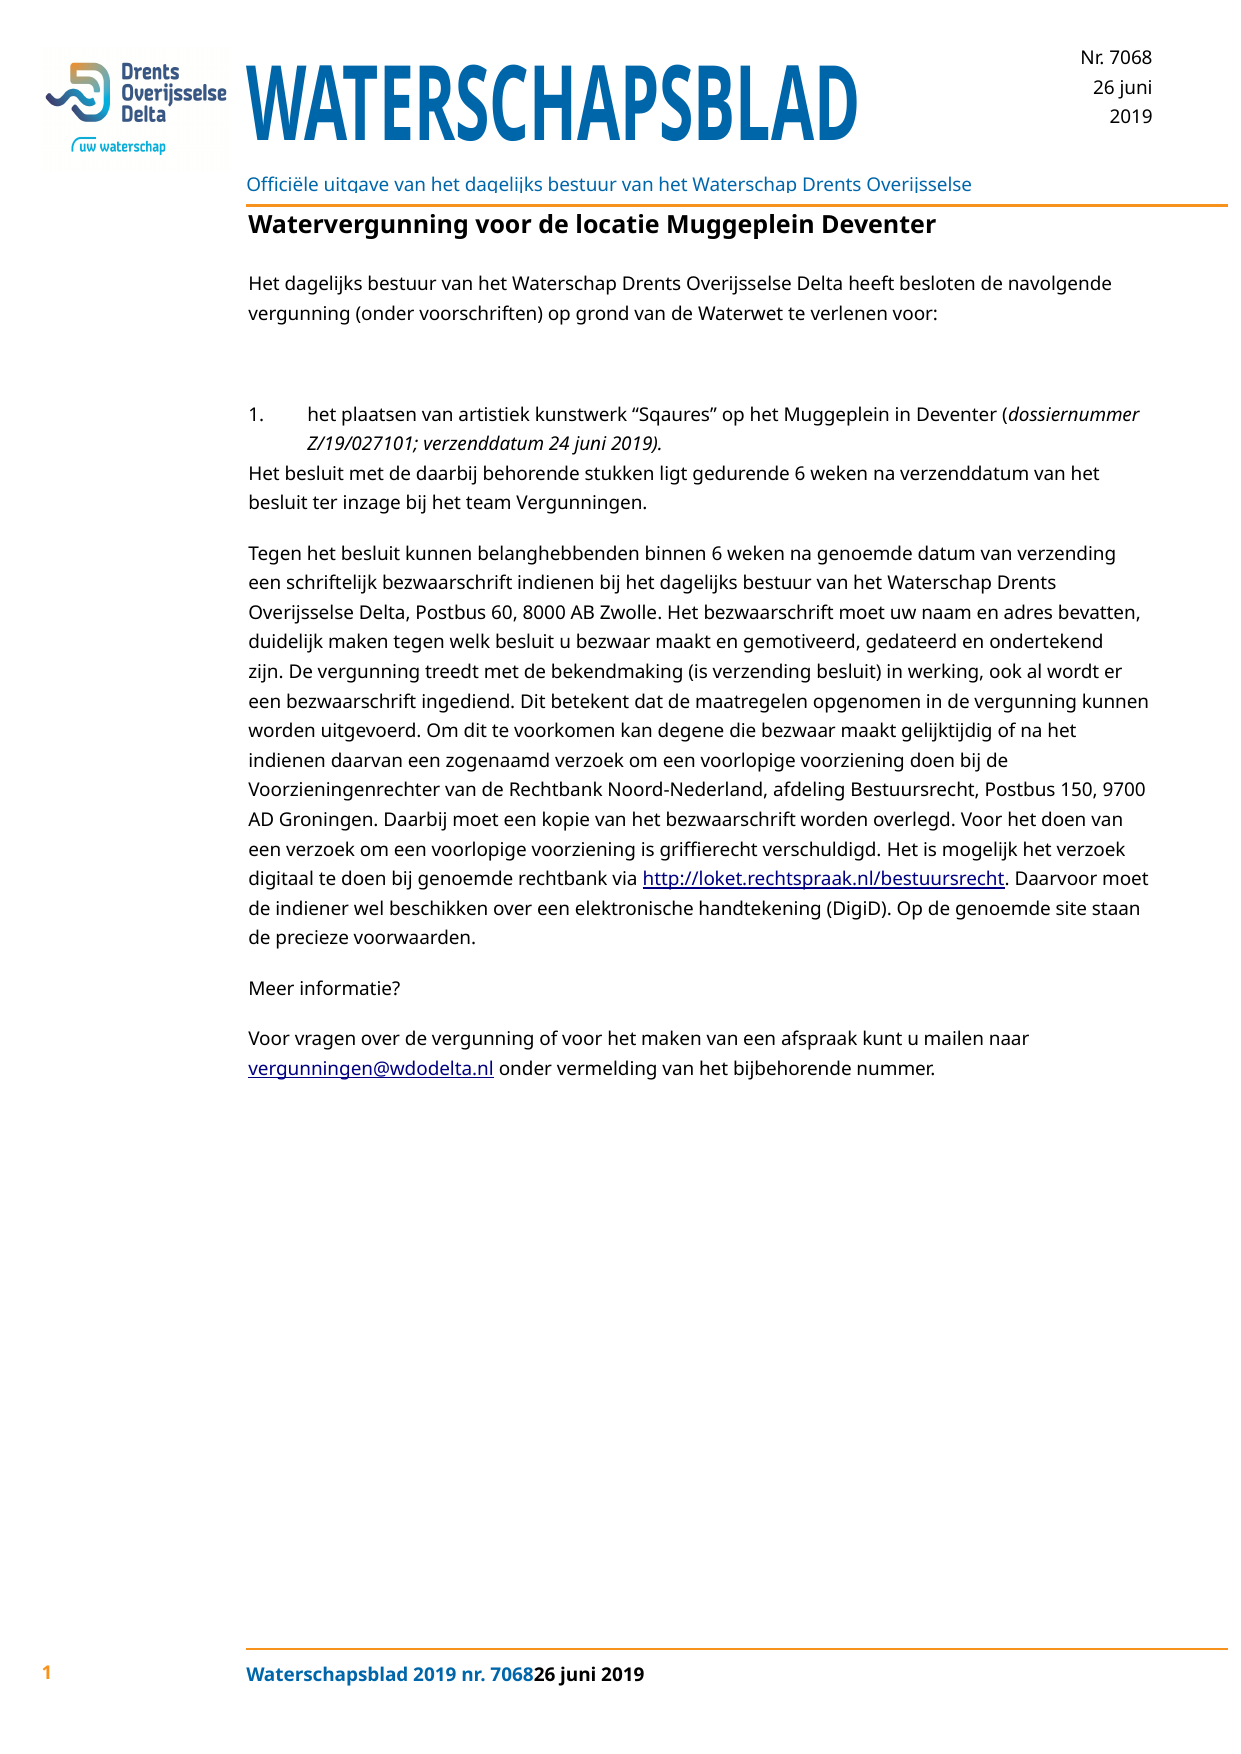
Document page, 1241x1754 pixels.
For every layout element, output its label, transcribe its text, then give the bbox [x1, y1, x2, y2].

text Voor vragen over de vergunning of voor het maken van een afspraak kunt u mailen naar vergunningen@wdodelta.nl onder vermelding van het bijbehorende nummer. [248, 1025, 1152, 1081]
text Het besluit met de daarbij behorende stukken ligt gedurende 6 weken na verzenddatum van het besluit ter inzage bij het team Vergunningen. [248, 460, 1152, 515]
list het plaatsen van artistiek kunstwerk “Sqaures” op het Muggeplein in Deventer (dossiernummer Z/19/027101; verzenddatum 24 juni 2019). [248, 401, 1152, 456]
text Tegen het besluit kunnen belanghebbenden binnen 6 weken na genoemde datum van verzending een schriftelijk bezwaarschrift indienen bij het dagelijks bestuur van het Waterschap Drents Overijsselse Delta, Postbus 60, 8000 AB Zwolle. Het bezwaarschrift moet uw naam en adres bevatten, duidelijk maken tegen welk besluit u bezwaar maakt en gemotiveerd, gedateerd en ondertekend zijn. De vergunning treedt met de bekendmaking (is verzending besluit) in werking, ook al wordt er een bezwaarschrift ingediend. Dit betekent dat de maatregelen opgenomen in de vergunning kunnen worden uitgevoerd. Om dit te voorkomen kan degene die bezwaar maakt gelijktijdig of na het indienen daarvan een zogenaamd verzoek om een voorlopige voorziening doen bij de Voorzieningenrechter van de Rechtbank Noord-Nederland, afdeling Bestuursrecht, Postbus 150, 9700 AD Groningen. Daarbij moet een kopie van het bezwaarschrift worden overlegd. Voor het doen van een verzoek om een voorlopige voorziening is griffierecht verschuldigd. Het is mogelijk het verzoek digitaal te doen bij genoemde rechtbank via http://loket.rechtspraak.nl/bestuursrecht. Daarvoor moet de indiener wel beschikken over een elektronische handtekening (DigiD). Op de genoemde site staan de precieze voorwaarden. [248, 540, 1152, 950]
text Watervergunning voor de locatie Muggeplein Deventer [248, 207, 1152, 241]
picture [41, 47, 231, 172]
text Meer informatie? [248, 975, 1152, 1001]
text Het dagelijks bestuur van het Waterschap Drents Overijsselse Delta heeft besloten de navolgende vergunning (onder voorschriften) op grond van de Waterwet te verlenen voor: [248, 270, 1152, 326]
